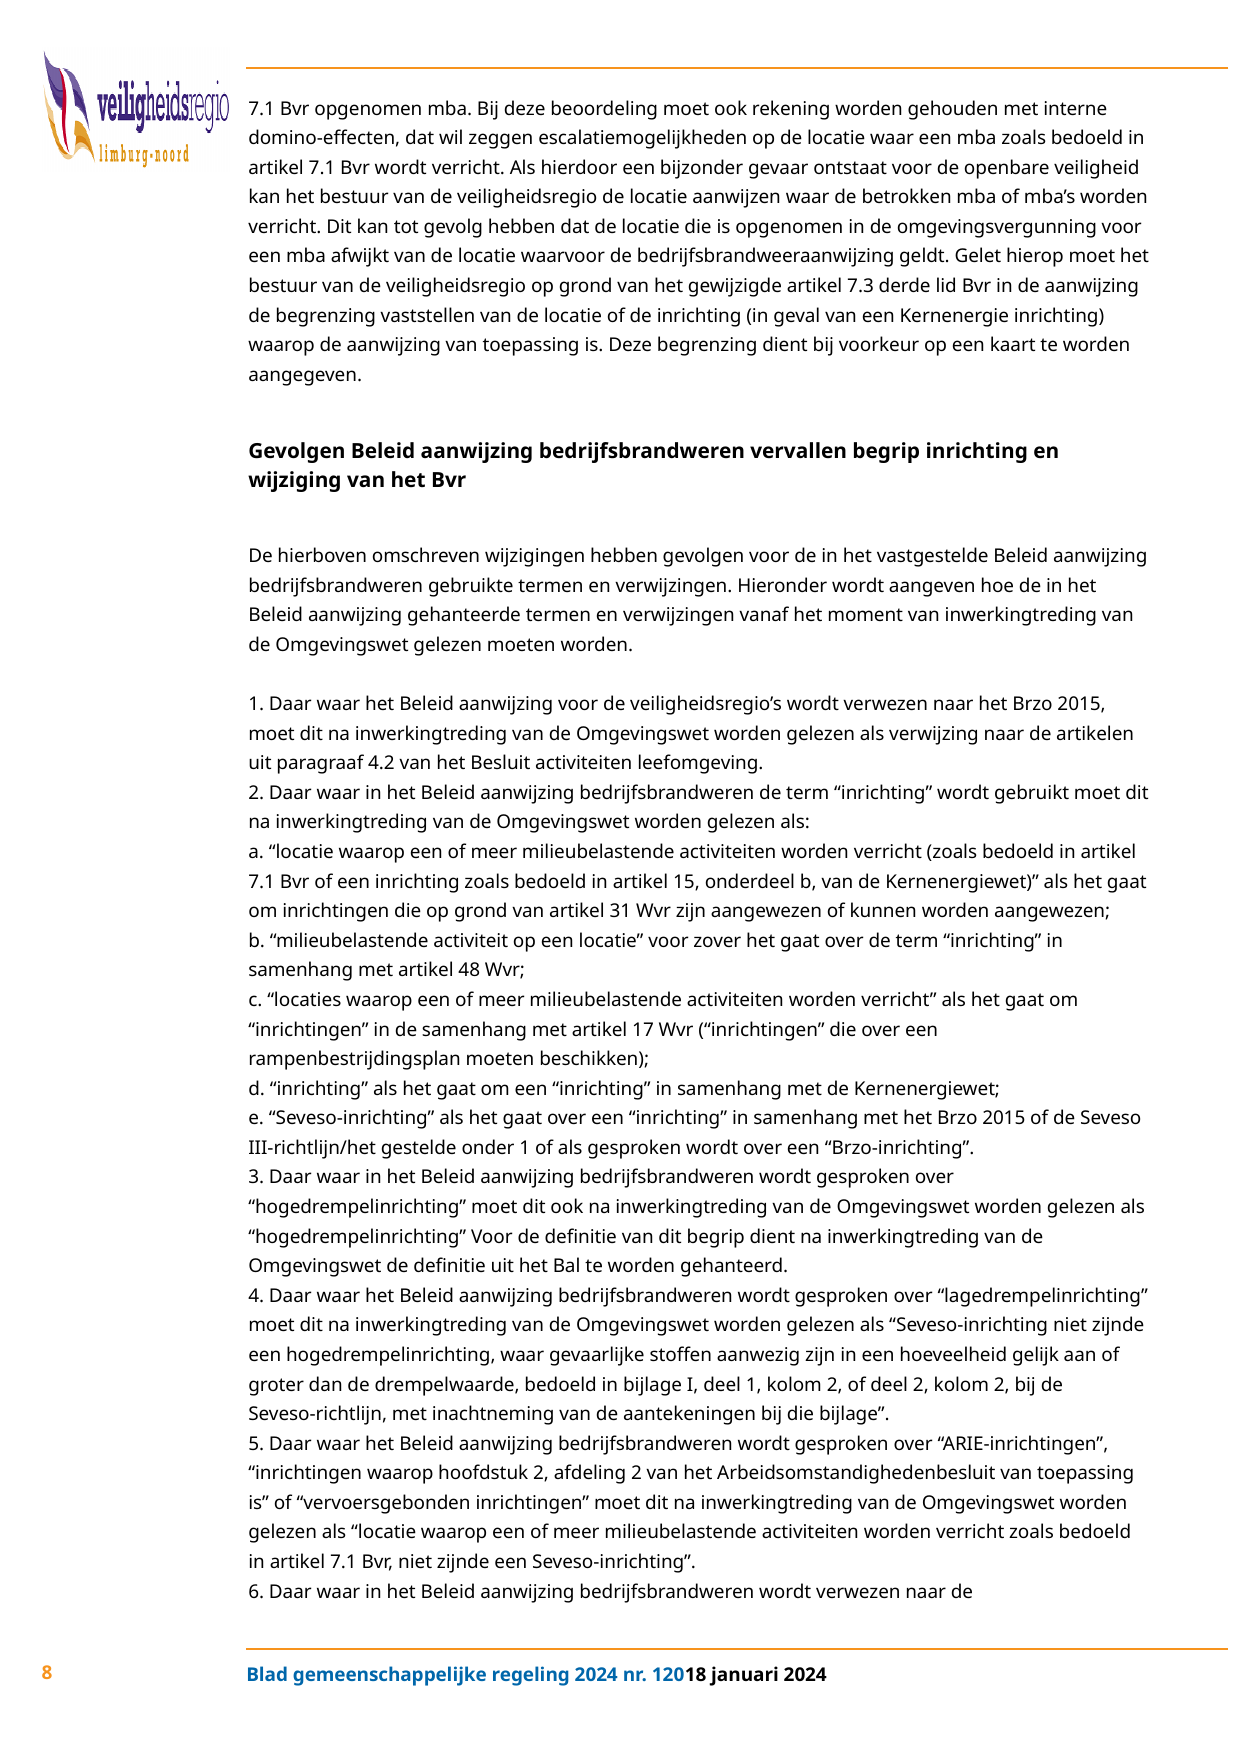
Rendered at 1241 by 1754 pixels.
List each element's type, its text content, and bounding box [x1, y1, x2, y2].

text d. “inrichting” als het gaat om een “inrichting” in samenhang met de Kernenergiewet; [248, 1075, 1152, 1101]
text Seveso-richtlijn, met inachtneming van de aantekeningen bij die bijlage”. [248, 1400, 1152, 1426]
picture [41, 47, 231, 172]
text b. “milieubelastende activiteit op een locatie” voor zover het gaat over de term “inrichting” in samenhang met artikel 48 Wvr; [248, 927, 1152, 982]
text 2. Daar waar in het Beleid aanwijzing bedrijfsbrandweren de term “inrichting” wordt gebruikt moet dit na inwerkingtreding van de Omgevingswet worden gelezen als: [248, 779, 1152, 834]
text “inrichtingen” in de samenhang met artikel 17 Wvr (“inrichtingen” die over een rampenbestrijdingsplan moeten beschikken); [248, 1016, 1152, 1071]
text e. “Seveso-inrichting” als het gaat over een “inrichting” in samenhang met het Brzo 2015 of de Seveso III-richtlijn/het gestelde onder 1 of als gesproken wordt over een “Brzo-inrichting”. [248, 1104, 1152, 1160]
text 7.1 Bvr opgenomen mba. Bij deze beoordeling moet ook rekening worden gehouden met interne domino-effecten, dat wil zeggen escalatiemogelijkheden op de locatie waar een mba zoals bedoeld in artikel 7.1 Bvr wordt verricht. Als hierdoor een bijzonder gevaar ontstaat voor de openbare veiligheid kan het bestuur van de veiligheidsregio de locatie aanwijzen waar de betrokken mba of mba’s worden verricht. Dit kan tot gevolg hebben dat de locatie die is opgenomen in de omgevingsvergunning voor een mba afwijkt van de locatie waarvoor de bedrijfsbrandweeraanwijzing geldt. Gelet hierop moet het bestuur van de veiligheidsregio op grond van het gewijzigde artikel 7.3 derde lid Bvr in de aanwijzing de begrenzing vaststellen van de locatie of de inrichting (in geval van een Kernenergie inrichting) waarop de aanwijzing van toepassing is. Deze begrenzing dient bij voorkeur op een kaart te worden aangegeven. [248, 95, 1152, 387]
text 5. Daar waar het Beleid aanwijzing bedrijfsbrandweren wordt gesproken over “ARIE-inrichtingen”, “inrichtingen waarop hoofdstuk 2, afdeling 2 van het Arbeidsomstandighedenbesluit van toepassing is” of “vervoersgebonden inrichtingen” moet dit na inwerkingtreding van de Omgevingswet worden gelezen als “locatie waarop een of meer milieubelastende activiteiten worden verricht zoals bedoeld in artikel 7.1 Bvr, niet zijnde een Seveso-inrichting”. [248, 1430, 1152, 1574]
text 1. Daar waar het Beleid aanwijzing voor de veiligheidsregio’s wordt verwezen naar het Brzo 2015, moet dit na inwerkingtreding van de Omgevingswet worden gelezen als verwijzing naar de artikelen uit paragraaf 4.2 van het Besluit activiteiten leefomgeving. [248, 690, 1152, 775]
text 3. Daar waar in het Beleid aanwijzing bedrijfsbrandweren wordt gesproken over “hogedrempelinrichting” moet dit ook na inwerkingtreding van de Omgevingswet worden gelezen als “hogedrempelinrichting” Voor de definitie van dit begrip dient na inwerkingtreding van de Omgevingswet de definitie uit het Bal te worden gehanteerd. [248, 1164, 1152, 1278]
text 6. Daar waar in het Beleid aanwijzing bedrijfsbrandweren wordt verwezen naar de [248, 1578, 1152, 1603]
text 4. Daar waar het Beleid aanwijzing bedrijfsbrandweren wordt gesproken over “lagedrempelinrichting” moet dit na inwerkingtreding van de Omgevingswet worden gelezen als “Seveso-inrichting niet zijnde een hogedrempelinrichting, waar gevaarlijke stoffen aanwezig zijn in een hoeveelheid gelijk aan of groter dan de drempelwaarde, bedoeld in bijlage I, deel 1, kolom 2, of deel 2, kolom 2, bij de [248, 1282, 1152, 1396]
text Gevolgen Beleid aanwijzing bedrijfsbrandweren vervallen begrip inrichting en wijziging van het Bvr [248, 436, 1152, 493]
text De hierboven omschreven wijzigingen hebben gevolgen voor de in het vastgestelde Beleid aanwijzing bedrijfsbrandweren gebruikte termen en verwijzingen. Hieronder wordt aangeven hoe de in het Beleid aanwijzing gehanteerde termen en verwijzingen vanaf het moment van inwerkingtreding van de Omgevingswet gelezen moeten worden. [248, 542, 1152, 657]
text a. “locatie waarop een of meer milieubelastende activiteiten worden verricht (zoals bedoeld in artikel 7.1 Bvr of een inrichting zoals bedoeld in artikel 15, onderdeel b, van de Kernenergiewet)” als het gaat om inrichtingen die op grond van artikel 31 Wvr zijn aangewezen of kunnen worden aangewezen; [248, 838, 1152, 923]
text c. “locaties waarop een of meer milieubelastende activiteiten worden verricht” als het gaat om [248, 986, 1152, 1012]
